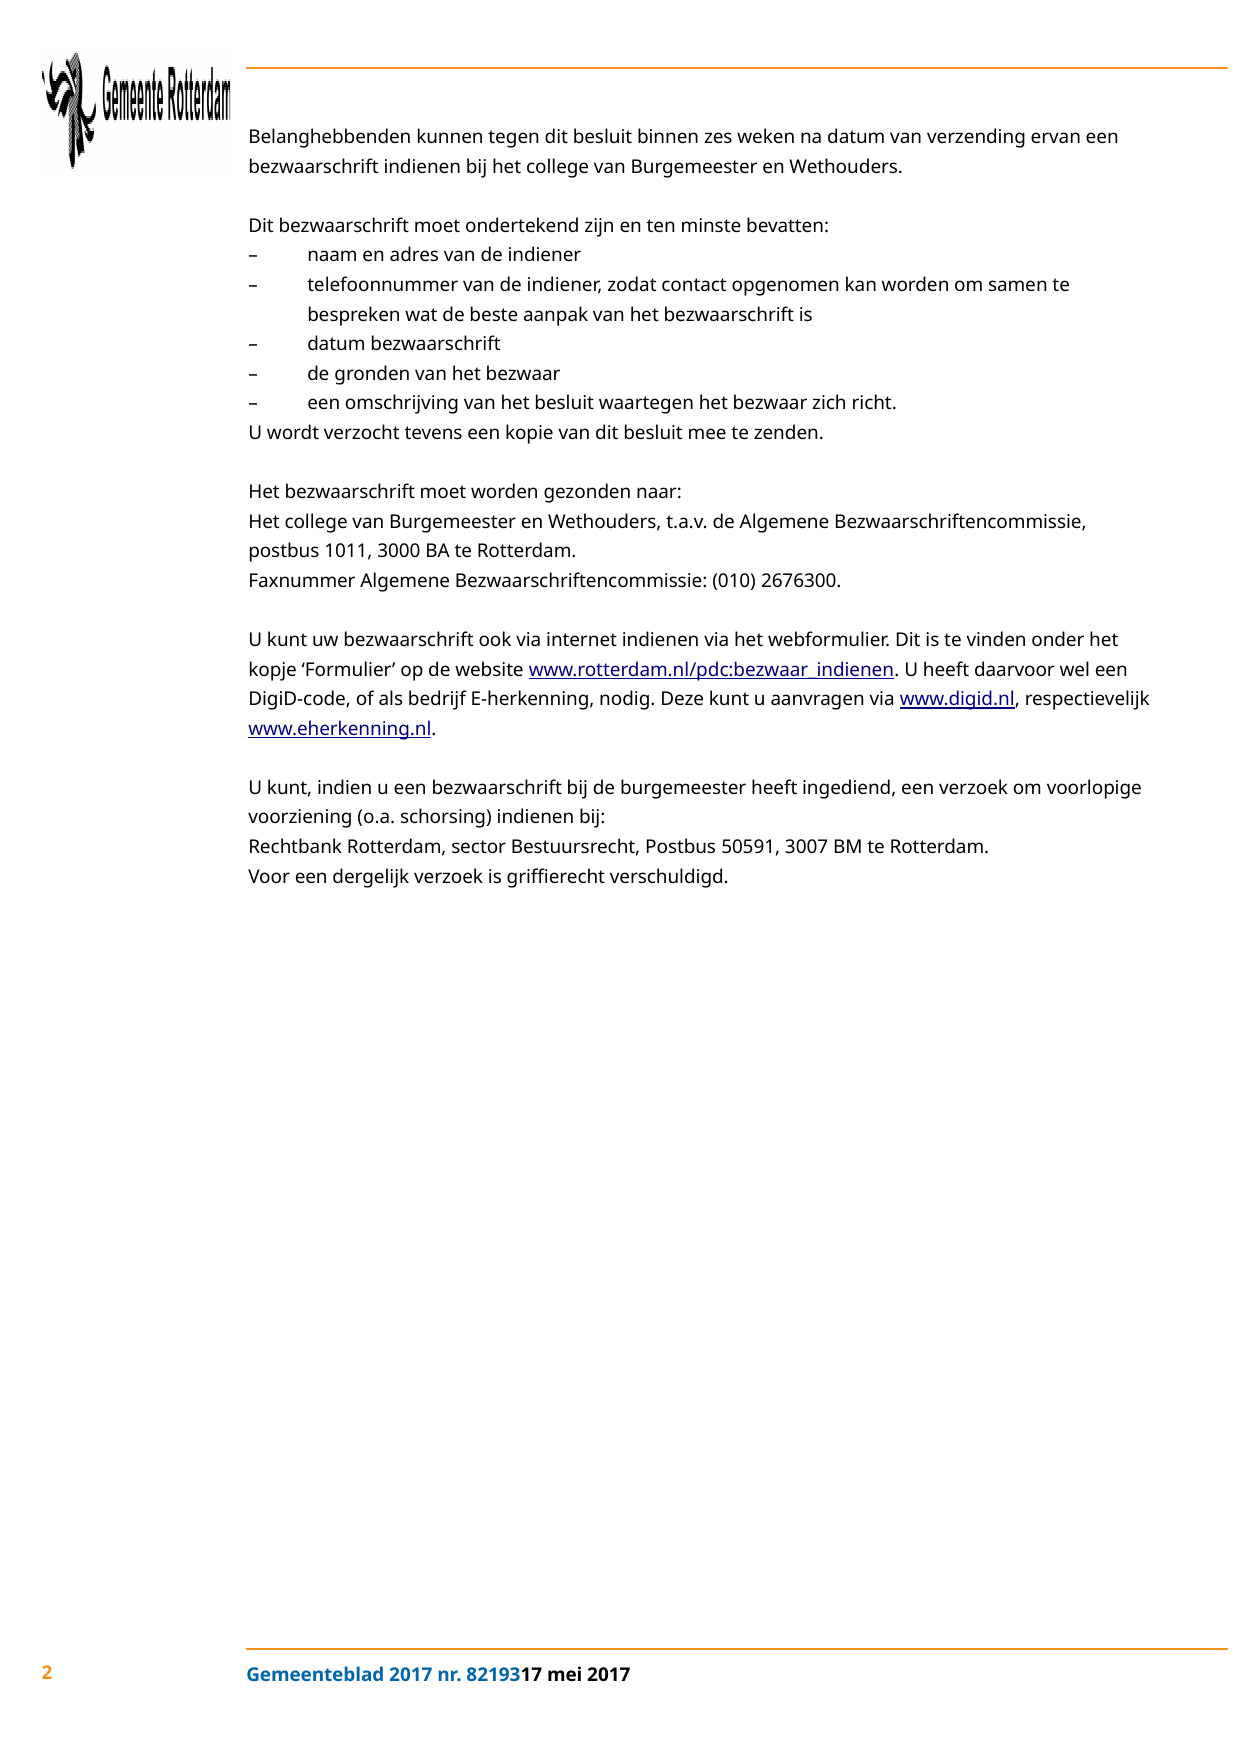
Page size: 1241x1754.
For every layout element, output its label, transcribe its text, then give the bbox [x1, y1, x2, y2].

list de gronden van het bezwaar [248, 360, 1152, 386]
text Het bezwaarschrift moet worden gezonden naar: [248, 478, 1152, 504]
list datum bezwaarschrift [248, 330, 1152, 356]
list telefoonnummer van de indiener, zodat contact opgenomen kan worden om samen te bespreken wat de beste aanpak van het bezwaarschrift is [248, 271, 1152, 327]
text Dit bezwaarschrift moet ondertekend zijn en ten minste bevatten: [248, 212, 1152, 238]
list naam en adres van de indiener [248, 242, 1152, 267]
text Voor een dergelijk verzoek is griffierecht verschuldigd. [248, 863, 1152, 889]
picture [41, 47, 231, 172]
text Faxnummer Algemene Bezwaarschriftencommissie: (010) 2676300. [248, 567, 1152, 593]
text U kunt, indien u een bezwaarschrift bij de burgemeester heeft ingediend, een verzoek om voorlopige voorziening (o.a. schorsing) indienen bij: [248, 774, 1152, 829]
text Belanghebbenden kunnen tegen dit besluit binnen zes weken na datum van verzending ervan een bezwaarschrift indienen bij het college van Burgemeester en Wethouders. [248, 123, 1152, 179]
text Het college van Burgemeester en Wethouders, t.a.v. de Algemene Bezwaarschriftencommissie, postbus 1011, 3000 BA te Rotterdam. [248, 508, 1152, 563]
text U wordt verzocht tevens een kopie van dit besluit mee te zenden. [248, 419, 1152, 445]
list een omschrijving van het besluit waartegen het bezwaar zich richt. [248, 389, 1152, 415]
text Rechtbank Rotterdam, sector Bestuursrecht, Postbus 50591, 3007 BM te Rotterdam. [248, 833, 1152, 859]
text U kunt uw bezwaarschrift ook via internet indienen via het webformulier. Dit is te vinden onder het kopje ‘Formulier’ op de website www.rotterdam.nl/pdc:bezwaar_indienen. U heeft daarvoor wel een DigiD-code, of als bedrijf E-herkenning, nodig. Deze kunt u aanvragen via www.digid.nl, respectievelijk www.eherkenning.nl. [248, 626, 1152, 741]
